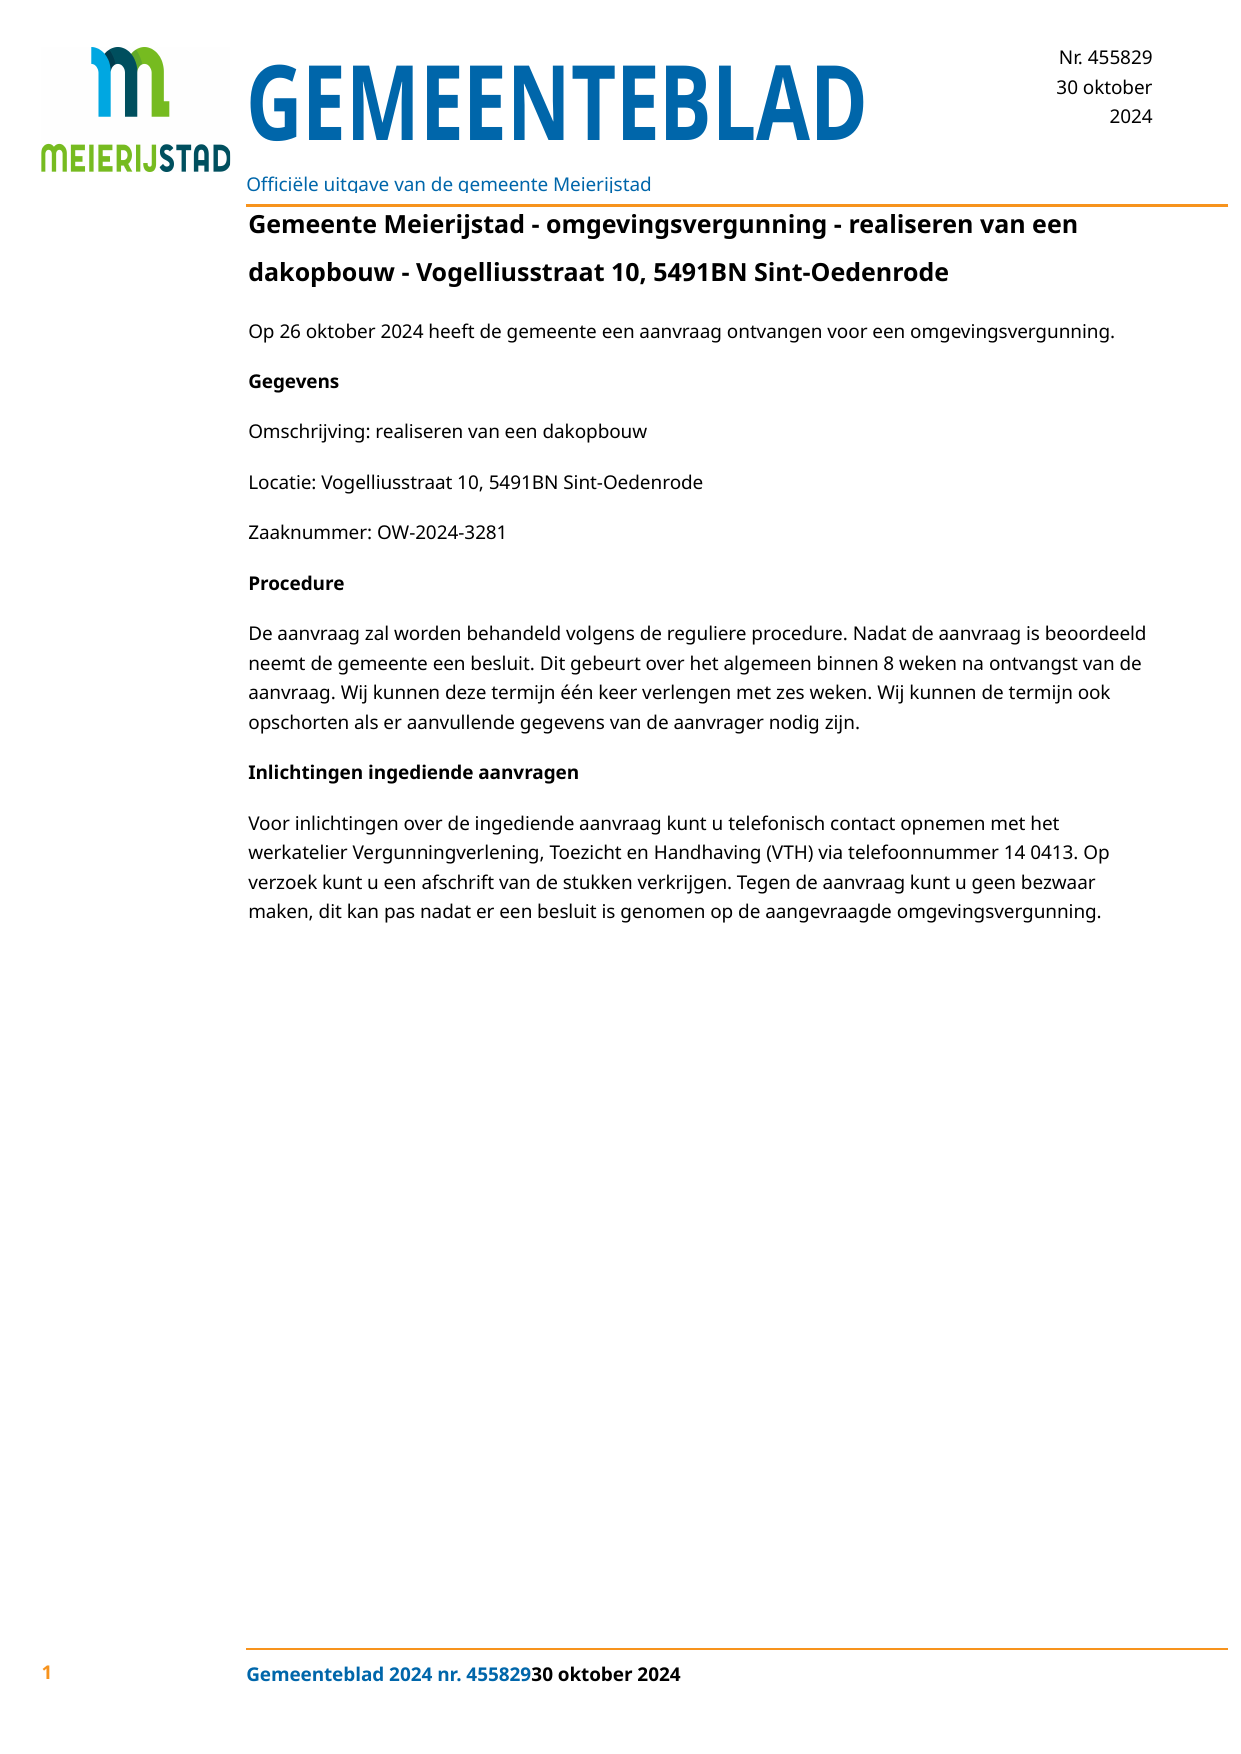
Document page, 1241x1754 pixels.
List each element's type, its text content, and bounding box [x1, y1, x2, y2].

text Omschrijving: realiseren van een dakopbouw [248, 419, 1152, 444]
text Op 26 oktober 2024 heeft de gemeente een aanvraag ontvangen voor een omgevingsvergunning. [248, 318, 1152, 344]
text Zaaknummer: OW-2024-3281 [248, 519, 1152, 545]
text Gegevens [248, 368, 1152, 394]
text Locatie: Vogelliusstraat 10, 5491BN Sint-Oedenrode [248, 469, 1152, 495]
picture [41, 47, 231, 172]
text Inlichtingen ingediende aanvragen [248, 759, 1152, 785]
text Gemeente Meierijstad - omgevingsvergunning - realiseren van een dakopbouw - Vogelliusstraat 10, 5491BN Sint-Oedenrode [248, 207, 1152, 288]
text Procedure [248, 570, 1152, 596]
text De aanvraag zal worden behandeld volgens de reguliere procedure. Nadat de aanvraag is beoordeeld neemt de gemeente een besluit. Dit gebeurt over het algemeen binnen 8 weken na ontvangst van de aanvraag. Wij kunnen deze termijn één keer verlengen met zes weken. Wij kunnen de termijn ook opschorten als er aanvullende gegevens van de aanvrager nodig zijn. [248, 620, 1152, 735]
text Voor inlichtingen over de ingediende aanvraag kunt u telefonisch contact opnemen met het werkatelier Vergunningverlening, Toezicht en Handhaving (VTH) via telefoonnummer 14 0413. Op verzoek kunt u een afschrift van de stukken verkrijgen. Tegen de aanvraag kunt u geen bezwaar maken, dit kan pas nadat er een besluit is genomen op de aangevraagde omgevingsvergunning. [248, 810, 1152, 924]
